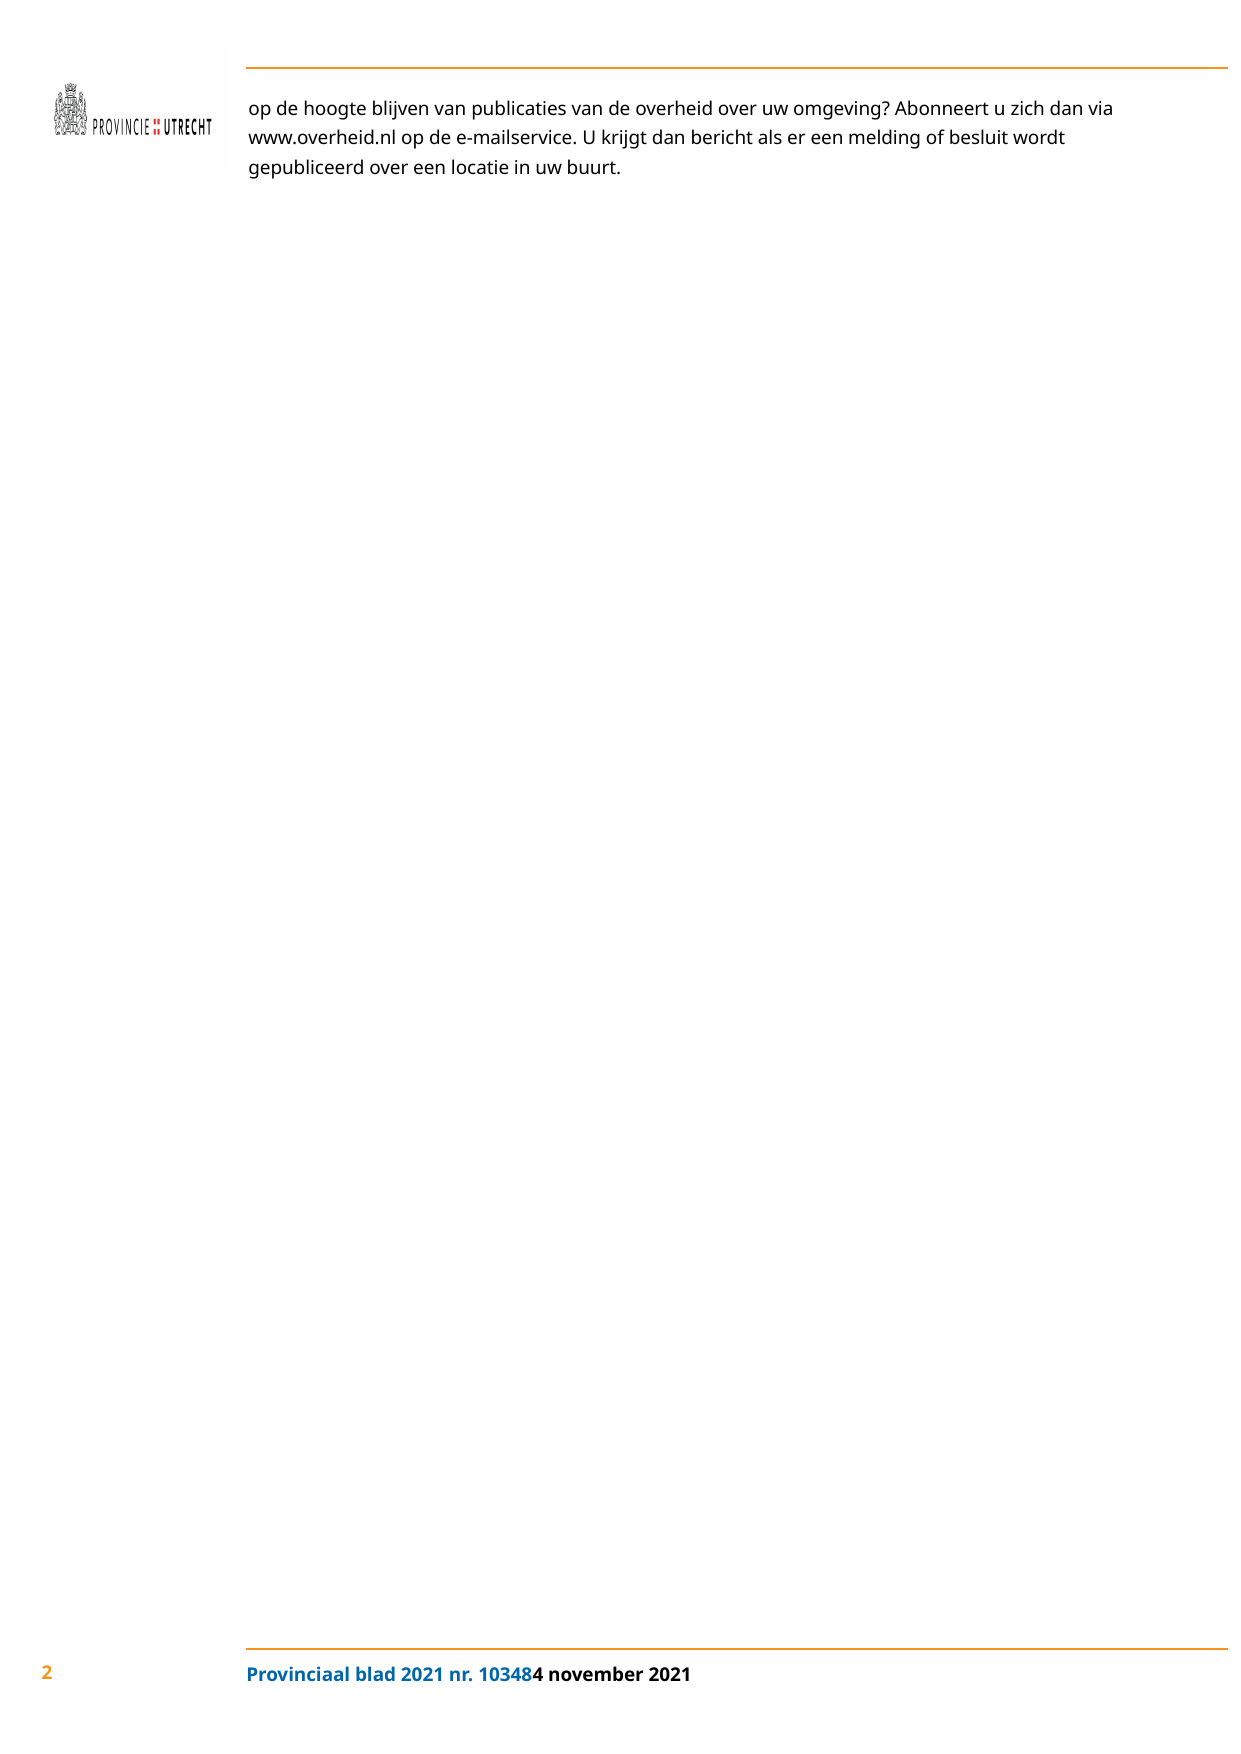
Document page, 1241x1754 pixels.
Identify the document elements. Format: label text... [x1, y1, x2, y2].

text op de hoogte blijven van publicaties van de overheid over uw omgeving? Abonneert u zich dan via www.overheid.nl op de e-mailservice. U krijgt dan bericht als er een melding of besluit wordt gepubliceerd over een locatie in uw buurt. [248, 95, 1152, 180]
picture [41, 47, 231, 172]
